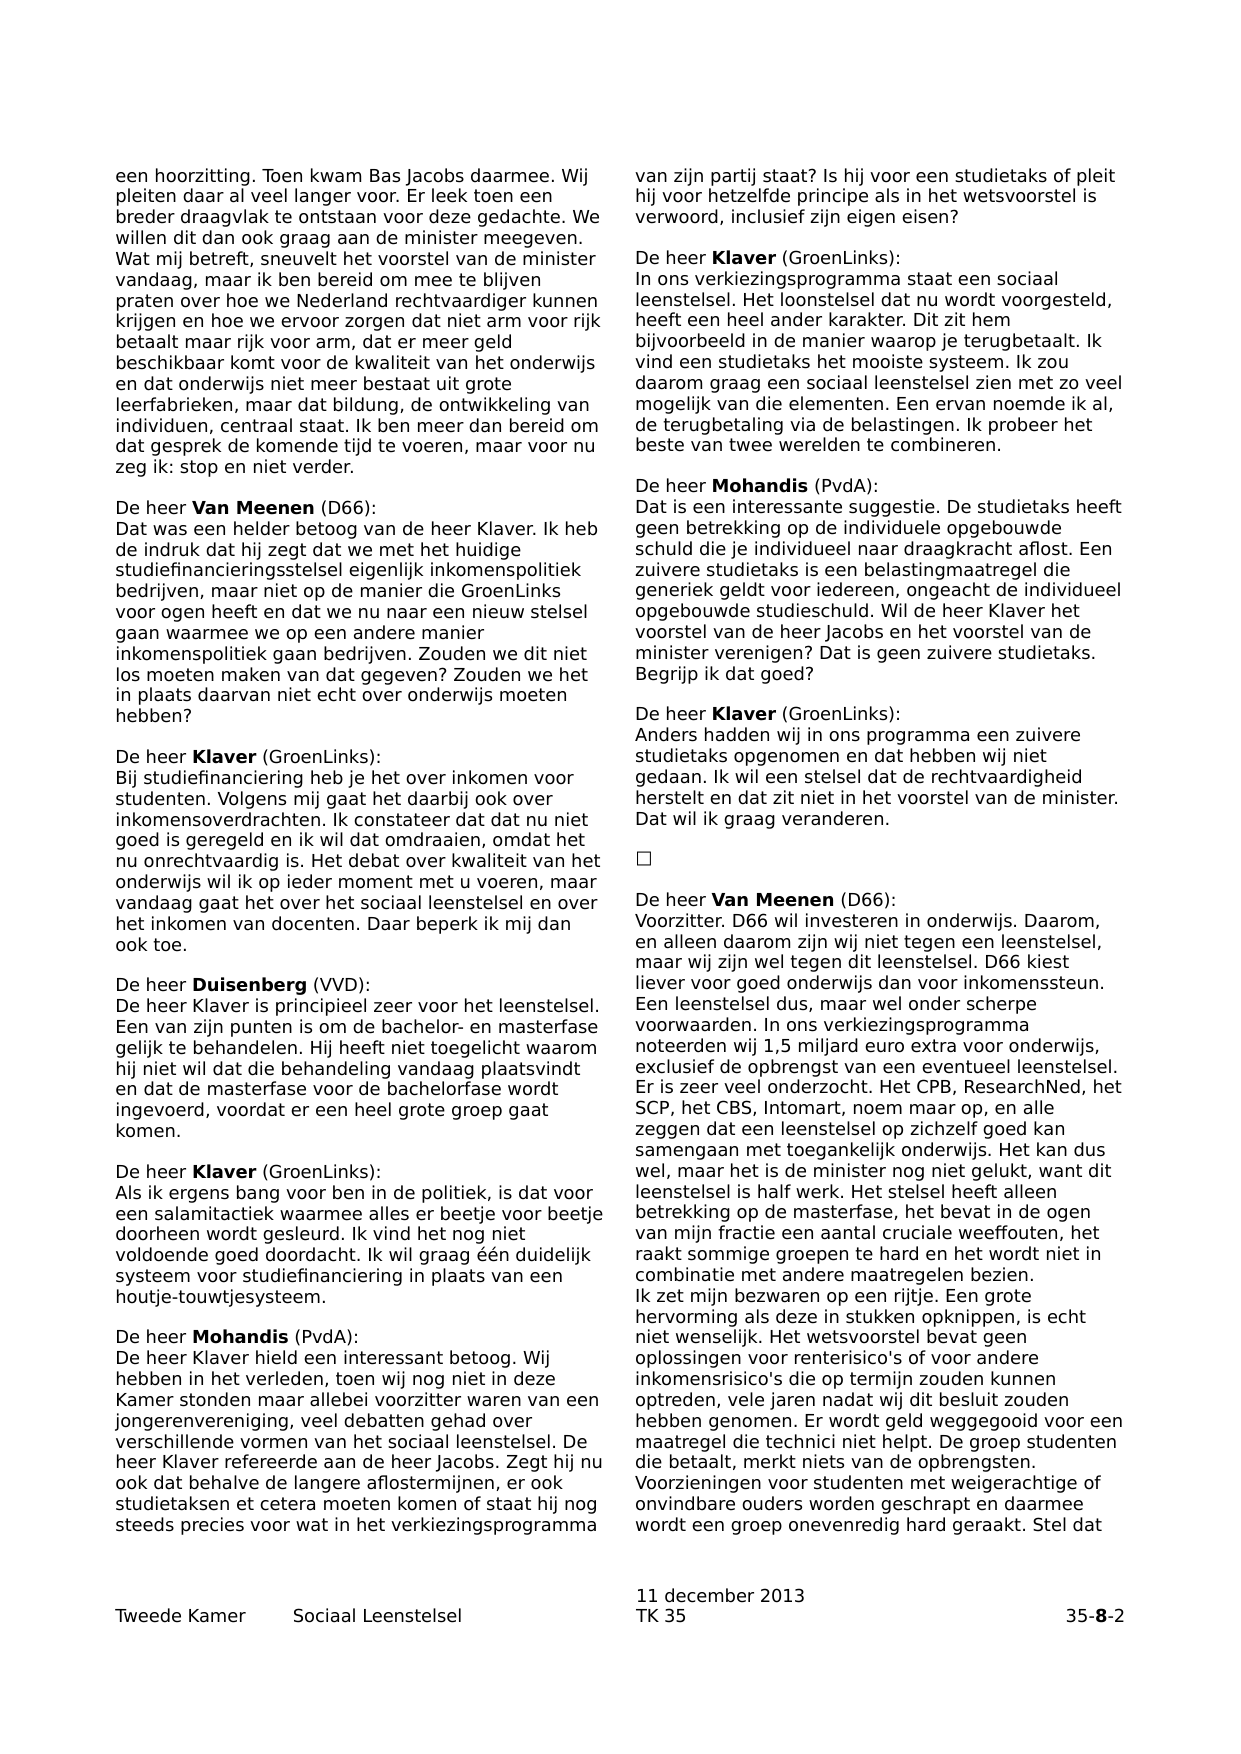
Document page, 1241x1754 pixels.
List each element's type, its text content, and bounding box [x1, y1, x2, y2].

text De heer Klaver (GroenLinks): [115, 1162, 605, 1182]
text De heer Klaver (GroenLinks): [635, 704, 1125, 725]
text De heer Van Meenen (D66): [635, 890, 1125, 911]
text Dat was een helder betoog van de heer Klaver. Ik heb de indruk dat hij zegt dat we met het huidige studiefinancieringsstelsel eigenlijk inkomenspolitiek bedrijven, maar niet op de manier die GroenLinks voor ogen heeft en dat we nu naar een nieuw stelsel gaan waarmee we op een andere manier inkomenspolitiek gaan bedrijven. Zouden we dit niet los moeten maken van dat gegeven? Zouden we het in plaats daarvan niet echt over onderwijs moeten hebben? [115, 518, 605, 727]
text Dat is een interessante suggestie. De studietaks heeft geen betrekking op de individuele opgebouwde schuld die je individueel naar draagkracht aflost. Een zuivere studietaks is een belastingmaatregel die generiek geldt voor iedereen, ongeacht de individueel opgebouwde studieschuld. Wil de heer Klaver het voorstel van de heer Jacobs en het voorstel van de minister verenigen? Dat is geen zuivere studietaks. Begrijp ik dat goed? [635, 497, 1125, 684]
text De heer Duisenberg (VVD): [115, 975, 605, 996]
text Wat mij betreft, sneuvelt het voorstel van de minister vandaag, maar ik ben bereid om mee te blijven praten over hoe we Nederland rechtvaardiger kunnen krijgen en hoe we ervoor zorgen dat niet arm voor rijk betaalt maar rijk voor arm, dat er meer geld beschikbaar komt voor de kwaliteit van het onderwijs en dat onderwijs niet meer bestaat uit grote leerfabrieken, maar dat bildung, de ontwikkeling van individuen, centraal staat. Ik ben meer dan bereid om dat gesprek de komende tijd te voeren, maar voor nu zeg ik: stop en niet verder. [115, 249, 605, 478]
text Voorzitter. D66 wil investeren in onderwijs. Daarom, en alleen daarom zijn wij niet tegen een leenstelsel, maar wij zijn wel tegen dit leenstelsel. D66 kiest liever voor goed onderwijs dan voor inkomenssteun. Een leenstelsel dus, maar wel onder scherpe voorwaarden. In ons verkiezingsprogramma noteerden wij 1,5 miljard euro extra voor onderwijs, exclusief de opbrengst van een eventueel leenstelsel. [635, 911, 1125, 1077]
text De heer Van Meenen (D66): [115, 498, 605, 518]
text Bij studiefinanciering heb je het over inkomen voor studenten. Volgens mij gaat het daarbij ook over inkomensoverdrachten. Ik constateer dat dat nu niet goed is geregeld en ik wil dat omdraaien, omdat het nu onrechtvaardig is. Het debat over kwaliteit van het onderwijs wil ik op ieder moment met u voeren, maar vandaag gaat het over het sociaal leenstelsel en over het inkomen van docenten. Daar beperk ik mij dan ook toe. [115, 768, 605, 955]
text Als ik ergens bang voor ben in de politiek, is dat voor een salamitactiek waarmee alles er beetje voor beetje doorheen wordt gesleurd. Ik vind het nog niet voldoende goed doordacht. Ik wil graag één duidelijk systeem voor studiefinanciering in plaats van een houtje-touwtjesysteem. [115, 1182, 605, 1307]
text een hoorzitting. Toen kwam Bas Jacobs daarmee. Wij pleiten daar al veel langer voor. Er leek toen een breder draagvlak te ontstaan voor deze gedachte. We willen dit dan ook graag aan de minister meegeven. [115, 165, 605, 249]
text Ik zet mijn bezwaren op een rijtje. Een grote hervorming als deze in stukken opknippen, is echt niet wenselijk. Het wetsvoorstel bevat geen oplossingen voor renterisico's of voor andere inkomensrisico's die op termijn zouden kunnen optreden, vele jaren nadat wij dit besluit zouden hebben genomen. Er wordt geld weggegooid voor een maatregel die technici niet helpt. De groep studenten die betaalt, merkt niets van de opbrengsten. Voorzieningen voor studenten met weigerachtige of onvindbare ouders worden geschrapt en daarmee wordt een groep onevenredig hard geraakt. Stel dat [635, 1286, 1125, 1536]
text De heer Klaver is principieel zeer voor het leenstelsel. Een van zijn punten is om de bachelor- en masterfase gelijk te behandelen. Hij heeft niet toegelicht waarom hij niet wil dat die behandeling vandaag plaatsvindt en dat de masterfase voor de bachelorfase wordt ingevoerd, voordat er een heel grote groep gaat komen. [115, 996, 605, 1142]
text ⬜ [635, 849, 1125, 870]
text De heer Klaver (GroenLinks): [115, 747, 605, 768]
text Er is zeer veel onderzocht. Het CPB, ResearchNed, het SCP, het CBS, Intomart, noem maar op, en alle zeggen dat een leenstelsel op zichzelf goed kan samengaan met toegankelijk onderwijs. Het kan dus wel, maar het is de minister nog niet gelukt, want dit leenstelsel is half werk. Het stelsel heeft alleen betrekking op de masterfase, het bevat in de ogen van mijn fractie een aantal cruciale weeffouten, het raakt sommige groepen te hard en het wordt niet in combinatie met andere maatregelen bezien. [635, 1077, 1125, 1286]
text De heer Mohandis (PvdA): [635, 476, 1125, 497]
text De heer Klaver hield een interessant betoog. Wij hebben in het verleden, toen wij nog niet in deze Kamer stonden maar allebei voorzitter waren van een jongerenvereniging, veel debatten gehad over verschillende vormen van het sociaal leenstelsel. De heer Klaver refereerde aan de heer Jacobs. Zegt hij nu ook dat behalve de langere aflostermijnen, er ook studietaksen et cetera moeten komen of staat hij nog steeds precies voor wat in het verkiezingsprogramma [115, 1348, 605, 1536]
text De heer Mohandis (PvdA): [115, 1327, 605, 1348]
text De heer Klaver (GroenLinks): [635, 248, 1125, 268]
text Anders hadden wij in ons programma een zuivere studietaks opgenomen en dat hebben wij niet gedaan. Ik wil een stelsel dat de rechtvaardigheid herstelt en dat zit niet in het voorstel van de minister. Dat wil ik graag veranderen. [635, 725, 1125, 829]
text van zijn partij staat? Is hij voor een studietaks of pleit hij voor hetzelfde principe als in het wetsvoorstel is verwoord, inclusief zijn eigen eisen? [635, 165, 1125, 228]
text In ons verkiezingsprogramma staat een sociaal leenstelsel. Het loonstelsel dat nu wordt voorgesteld, heeft een heel ander karakter. Dit zit hem bijvoorbeeld in de manier waarop je terugbetaalt. Ik vind een studietaks het mooiste systeem. Ik zou daarom graag een sociaal leenstelsel zien met zo veel mogelijk van die elementen. Een ervan noemde ik al, de terugbetaling via de belastingen. Ik probeer het beste van twee werelden te combineren. [635, 268, 1125, 456]
